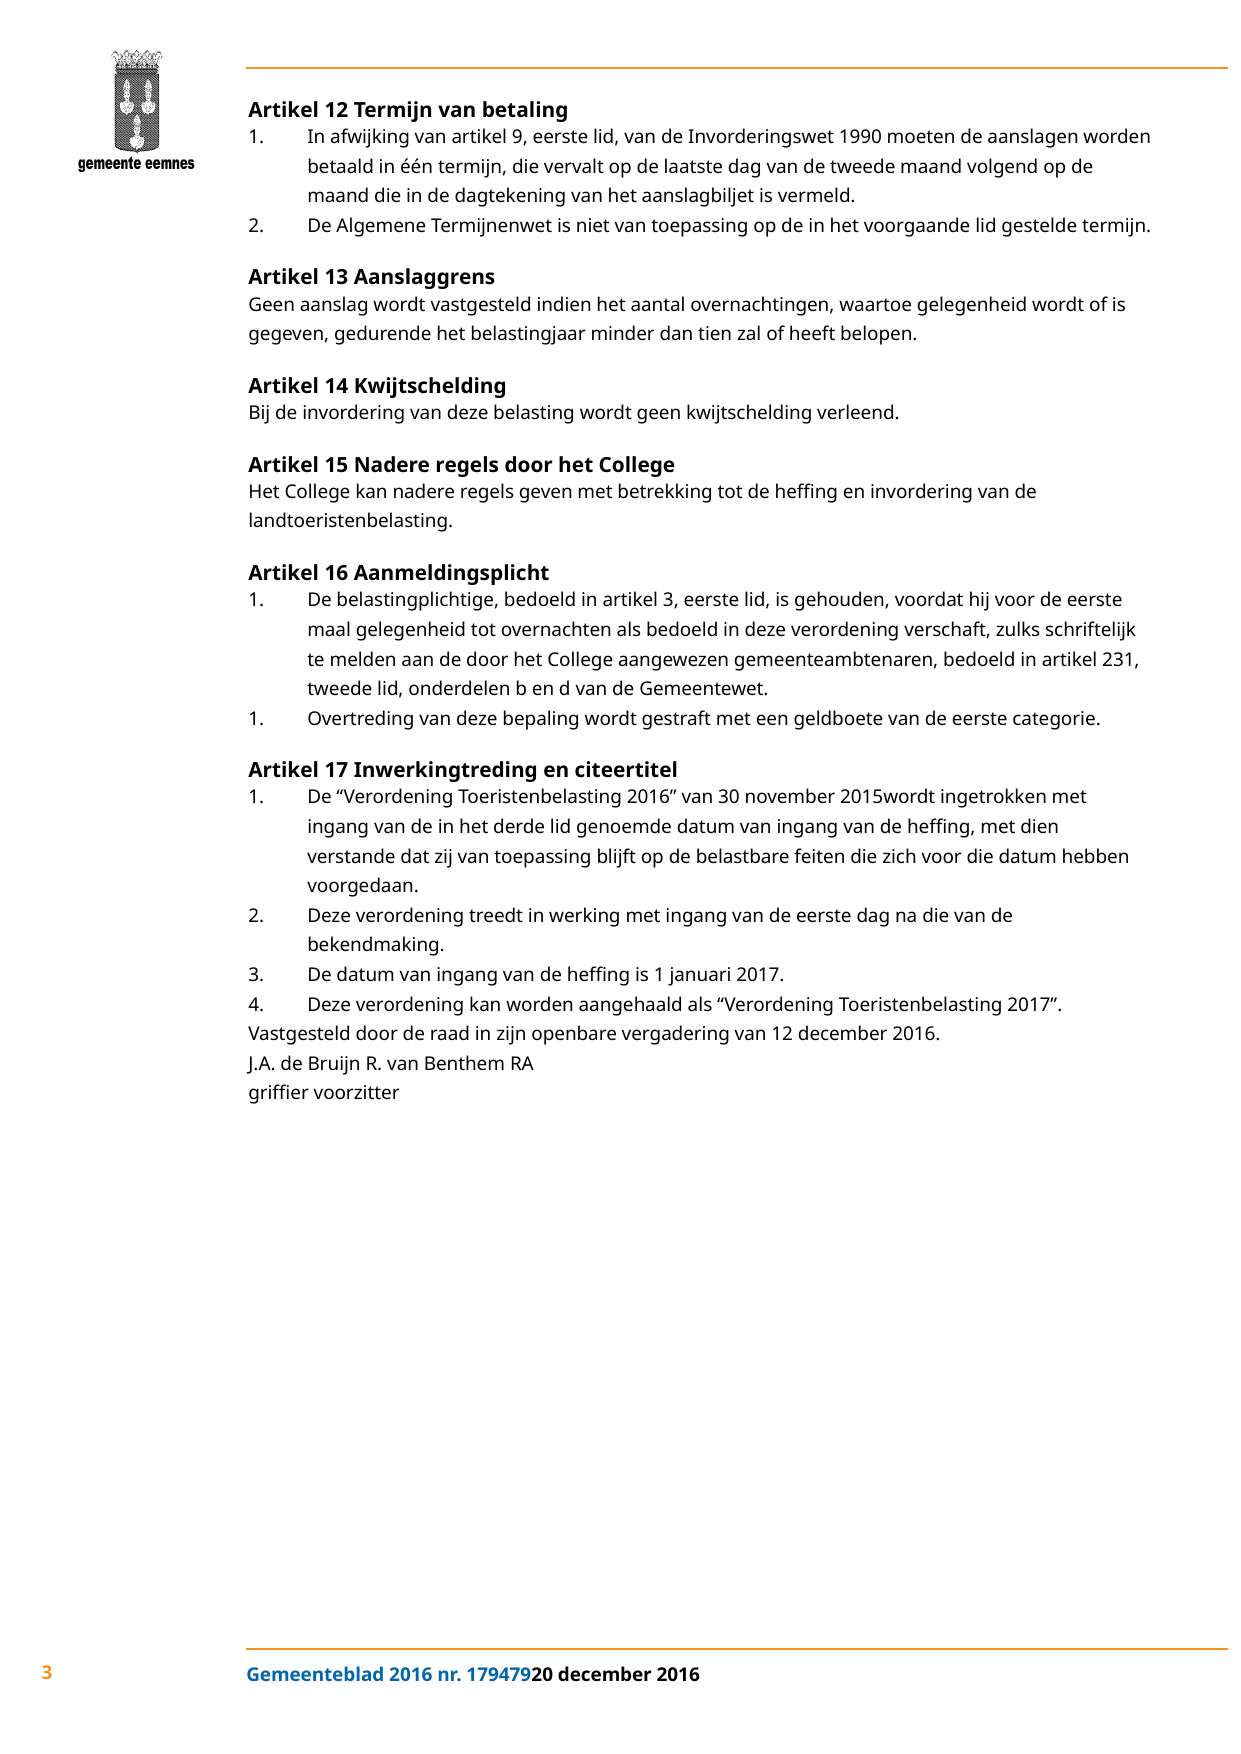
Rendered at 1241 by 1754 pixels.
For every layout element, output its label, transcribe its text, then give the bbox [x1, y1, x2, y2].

text Artikel 17 Inwerkingtreding en citeertitel [248, 755, 1152, 784]
list Overtreding van deze bepaling wordt gestraft met een geldboete van de eerste categorie. [248, 705, 1152, 731]
text Artikel 14 Kwijtschelding [248, 371, 1152, 399]
list In afwijking van artikel 9, eerste lid, van de Invorderingswet 1990 moeten de aanslagen worden betaald in één termijn, die vervalt op de laatste dag van de tweede maand volgend op de maand die in de dagtekening van het aanslagbiljet is vermeld. [248, 123, 1152, 208]
list De “Verordening Toeristenbelasting 2016” van 30 november 2015wordt ingetrokken met ingang van de in het derde lid genoemde datum van ingang van de heffing, met dien verstande dat zij van toepassing blijft op de belastbare feiten die zich voor die datum hebben voorgedaan. [248, 784, 1152, 898]
text Geen aanslag wordt vastgesteld indien het aantal overnachtingen, waartoe gelegenheid wordt of is gegeven, gedurende het belastingjaar minder dan tien zal of heeft belopen. [248, 291, 1152, 346]
list Deze verordening kan worden aangehaald als “Verordening Toeristenbelasting 2017”. [248, 991, 1152, 1017]
list De belastingplichtige, bedoeld in artikel 3, eerste lid, is gehouden, voordat hij voor de eerste maal gelegenheid tot overnachten als bedoeld in deze verordening verschaft, zulks schriftelijk te melden aan de door het College aangewezen gemeenteambtenaren, bedoeld in artikel 231, tweede lid, onderdelen b en d van de Gemeentewet. [248, 587, 1152, 701]
text Bij de invordering van deze belasting wordt geen kwijtschelding verleend. [248, 399, 1152, 425]
text Artikel 13 Aanslaggrens [248, 262, 1152, 291]
text Vastgesteld door de raad in zijn openbare vergadering van 12 december 2016. [248, 1020, 1152, 1046]
text Artikel 16 Aanmeldingsplicht [248, 558, 1152, 587]
text Artikel 12 Termijn van betaling [248, 95, 1152, 123]
text griffier voorzitter [248, 1079, 1152, 1105]
list Deze verordening treedt in werking met ingang van de eerste dag na die van de bekendmaking. [248, 902, 1152, 957]
text Artikel 15 Nadere regels door het College [248, 450, 1152, 478]
picture [41, 47, 231, 172]
list De Algemene Termijnenwet is niet van toepassing op de in het voorgaande lid gestelde termijn. [248, 212, 1152, 238]
list De datum van ingang van de heffing is 1 januari 2017. [248, 961, 1152, 987]
text J.A. de Bruijn R. van Benthem RA [248, 1050, 1152, 1076]
text Het College kan nadere regels geven met betrekking tot de heffing en invordering van de landtoeristenbelasting. [248, 478, 1152, 533]
